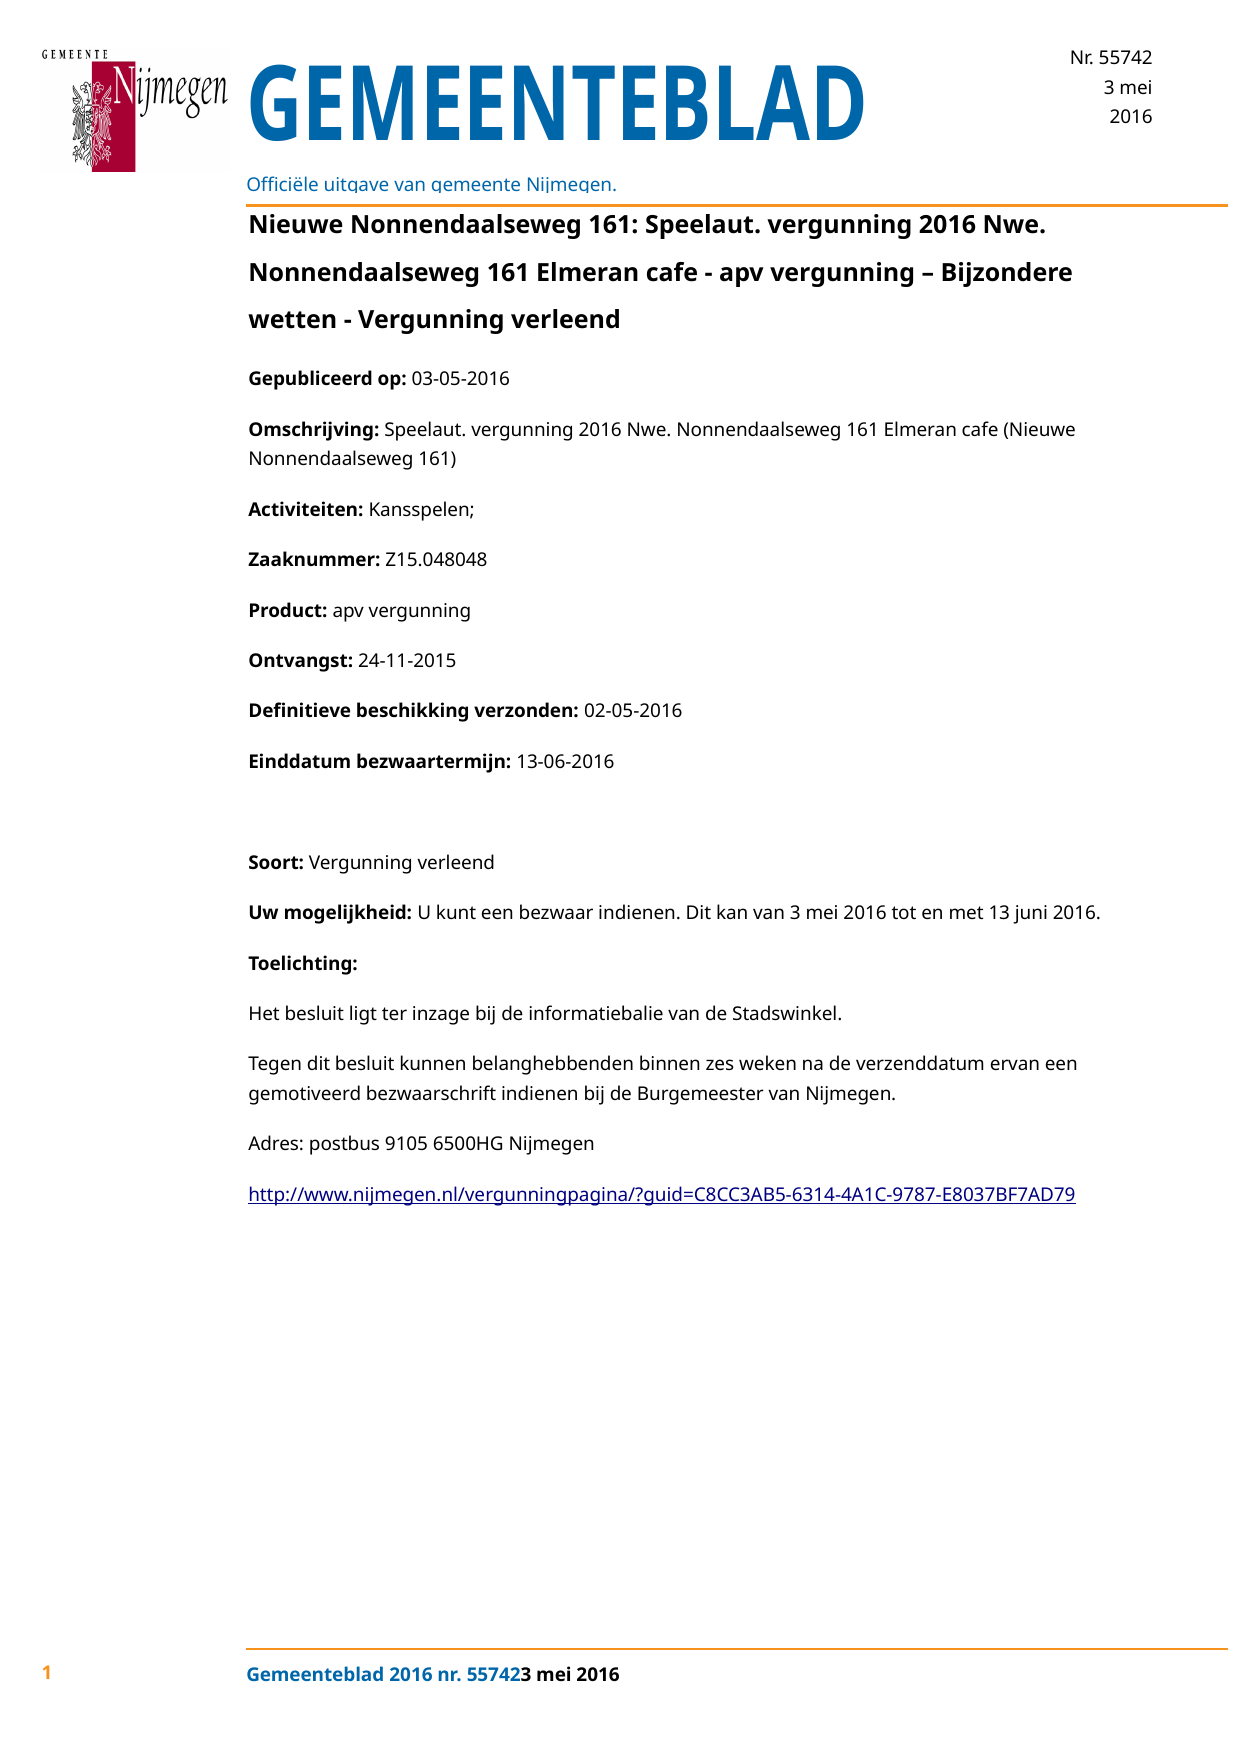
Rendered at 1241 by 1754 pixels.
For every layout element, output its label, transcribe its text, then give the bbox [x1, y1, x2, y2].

text Definitieve beschikking verzonden: 02-05-2016 [248, 698, 1152, 723]
text Nieuwe Nonnendaalseweg 161: Speelaut. vergunning 2016 Nwe. Nonnendaalseweg 161 Elmeran cafe - apv vergunning – Bijzondere wetten - Vergunning verleend [248, 207, 1152, 336]
text Toelichting: [248, 950, 1152, 975]
text Uw mogelijkheid: U kunt een bezwaar indienen. Dit kan van 3 mei 2016 tot en met 13 juni 2016. [248, 899, 1152, 925]
text Tegen dit besluit kunnen belanghebbenden binnen zes weken na de verzenddatum ervan een gemotiveerd bezwaarschrift indienen bij de Burgemeester van Nijmegen. [248, 1051, 1152, 1106]
text Einddatum bezwaartermijn: 13-06-2016 [248, 748, 1152, 774]
text Soort: Vergunning verleend [248, 849, 1152, 874]
text Adres: postbus 9105 6500HG Nijmegen [248, 1131, 1152, 1156]
text Product: apv vergunning [248, 597, 1152, 622]
text Zaaknummer: Z15.048048 [248, 546, 1152, 572]
picture [41, 47, 231, 172]
text http://www.nijmegen.nl/vergunningpagina/?guid=C8CC3AB5-6314-4A1C-9787-E8037BF7AD79 [248, 1181, 1152, 1207]
text Ontvangst: 24-11-2015 [248, 647, 1152, 673]
text Het besluit ligt ter inzage bij de informatiebalie van de Stadswinkel. [248, 1000, 1152, 1026]
text Gepubliceerd op: 03-05-2016 [248, 366, 1152, 391]
text Activiteiten: Kansspelen; [248, 496, 1152, 522]
text Omschrijving: Speelaut. vergunning 2016 Nwe. Nonnendaalseweg 161 Elmeran cafe (Nieuwe Nonnendaalseweg 161) [248, 416, 1152, 471]
